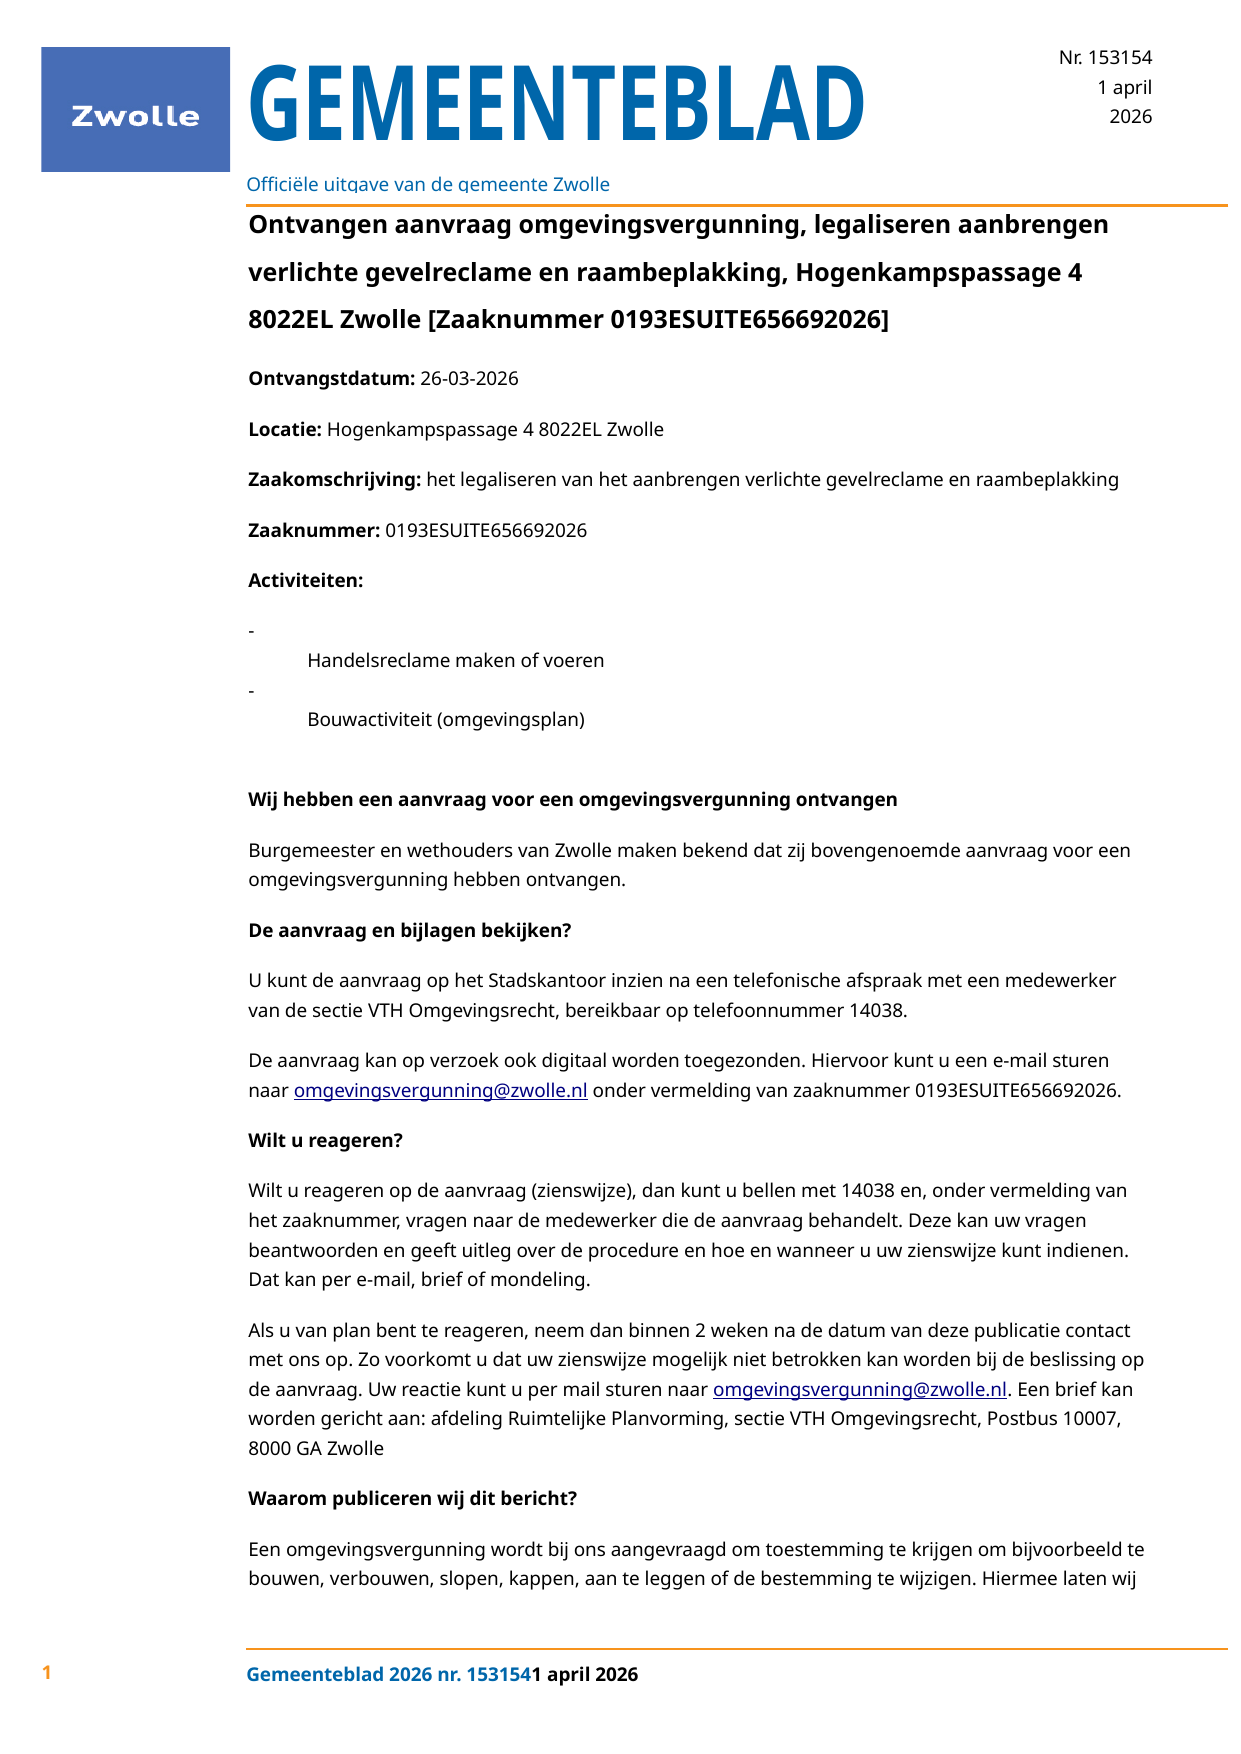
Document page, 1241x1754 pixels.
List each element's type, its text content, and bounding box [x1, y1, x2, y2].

text Activiteiten: [248, 567, 1152, 593]
list Bouwactiviteit (omgevingsplan) [248, 706, 1152, 732]
text Zaaknummer: 0193ESUITE656692026 [248, 517, 1152, 542]
text Een omgevingsvergunning wordt bij ons aangevraagd om toestemming te krijgen om bijvoorbeeld te bouwen, verbouwen, slopen, kappen, aan te leggen of de bestemming te wijzigen. Hiermee laten wij [248, 1536, 1152, 1591]
text Ontvangen aanvraag omgevingsvergunning, legaliseren aanbrengen verlichte gevelreclame en raambeplakking, Hogenkampspassage 4 8022EL Zwolle [Zaaknummer 0193ESUITE656692026] [248, 207, 1152, 336]
text Locatie: Hogenkampspassage 4 8022EL Zwolle [248, 416, 1152, 442]
list Handelsreclame maken of voeren [248, 647, 1152, 673]
text Zaakomschrijving: het legaliseren van het aanbrengen verlichte gevelreclame en raambeplakking [248, 466, 1152, 492]
text De aanvraag en bijlagen bekijken? [248, 917, 1152, 942]
text Wilt u reageren? [248, 1127, 1152, 1153]
text Ontvangstdatum: 26-03-2026 [248, 366, 1152, 391]
text De aanvraag kan op verzoek ook digitaal worden toegezonden. Hiervoor kunt u een e-mail sturen naar omgevingsvergunning@zwolle.nl onder vermelding van zaaknummer 0193ESUITE656692026. [248, 1047, 1152, 1102]
text Als u van plan bent te reageren, neem dan binnen 2 weken na de datum van deze publicatie contact met ons op. Zo voorkomt u dat uw zienswijze mogelijk niet betrokken kan worden bij de beslissing op de aanvraag. Uw reactie kunt u per mail sturen naar omgevingsvergunning@zwolle.nl. Een brief kan worden gericht aan: afdeling Ruimtelijke Planvorming, sectie VTH Omgevingsrecht, Postbus 10007, 8000 GA Zwolle [248, 1317, 1152, 1461]
text Wilt u reageren op de aanvraag (zienswijze), dan kunt u bellen met 14038 en, onder vermelding van het zaaknummer, vragen naar de medewerker die de aanvraag behandelt. Deze kan uw vragen beantwoorden en geeft uitleg over de procedure en hoe en wanneer u uw zienswijze kunt indienen. Dat kan per e-mail, brief of mondeling. [248, 1178, 1152, 1292]
text U kunt de aanvraag op het Stadskantoor inzien na een telefonische afspraak met een medewerker van de sectie VTH Omgevingsrecht, bereikbaar op telefoonnummer 14038. [248, 967, 1152, 1022]
text Burgemeester en wethouders van Zwolle maken bekend dat zij bovengenoemde aanvraag voor een omgevingsvergunning hebben ontvangen. [248, 837, 1152, 892]
text Waarom publiceren wij dit bericht? [248, 1486, 1152, 1511]
picture [41, 47, 231, 172]
text Wij hebben een aanvraag voor een omgevingsvergunning ontvangen [248, 786, 1152, 812]
